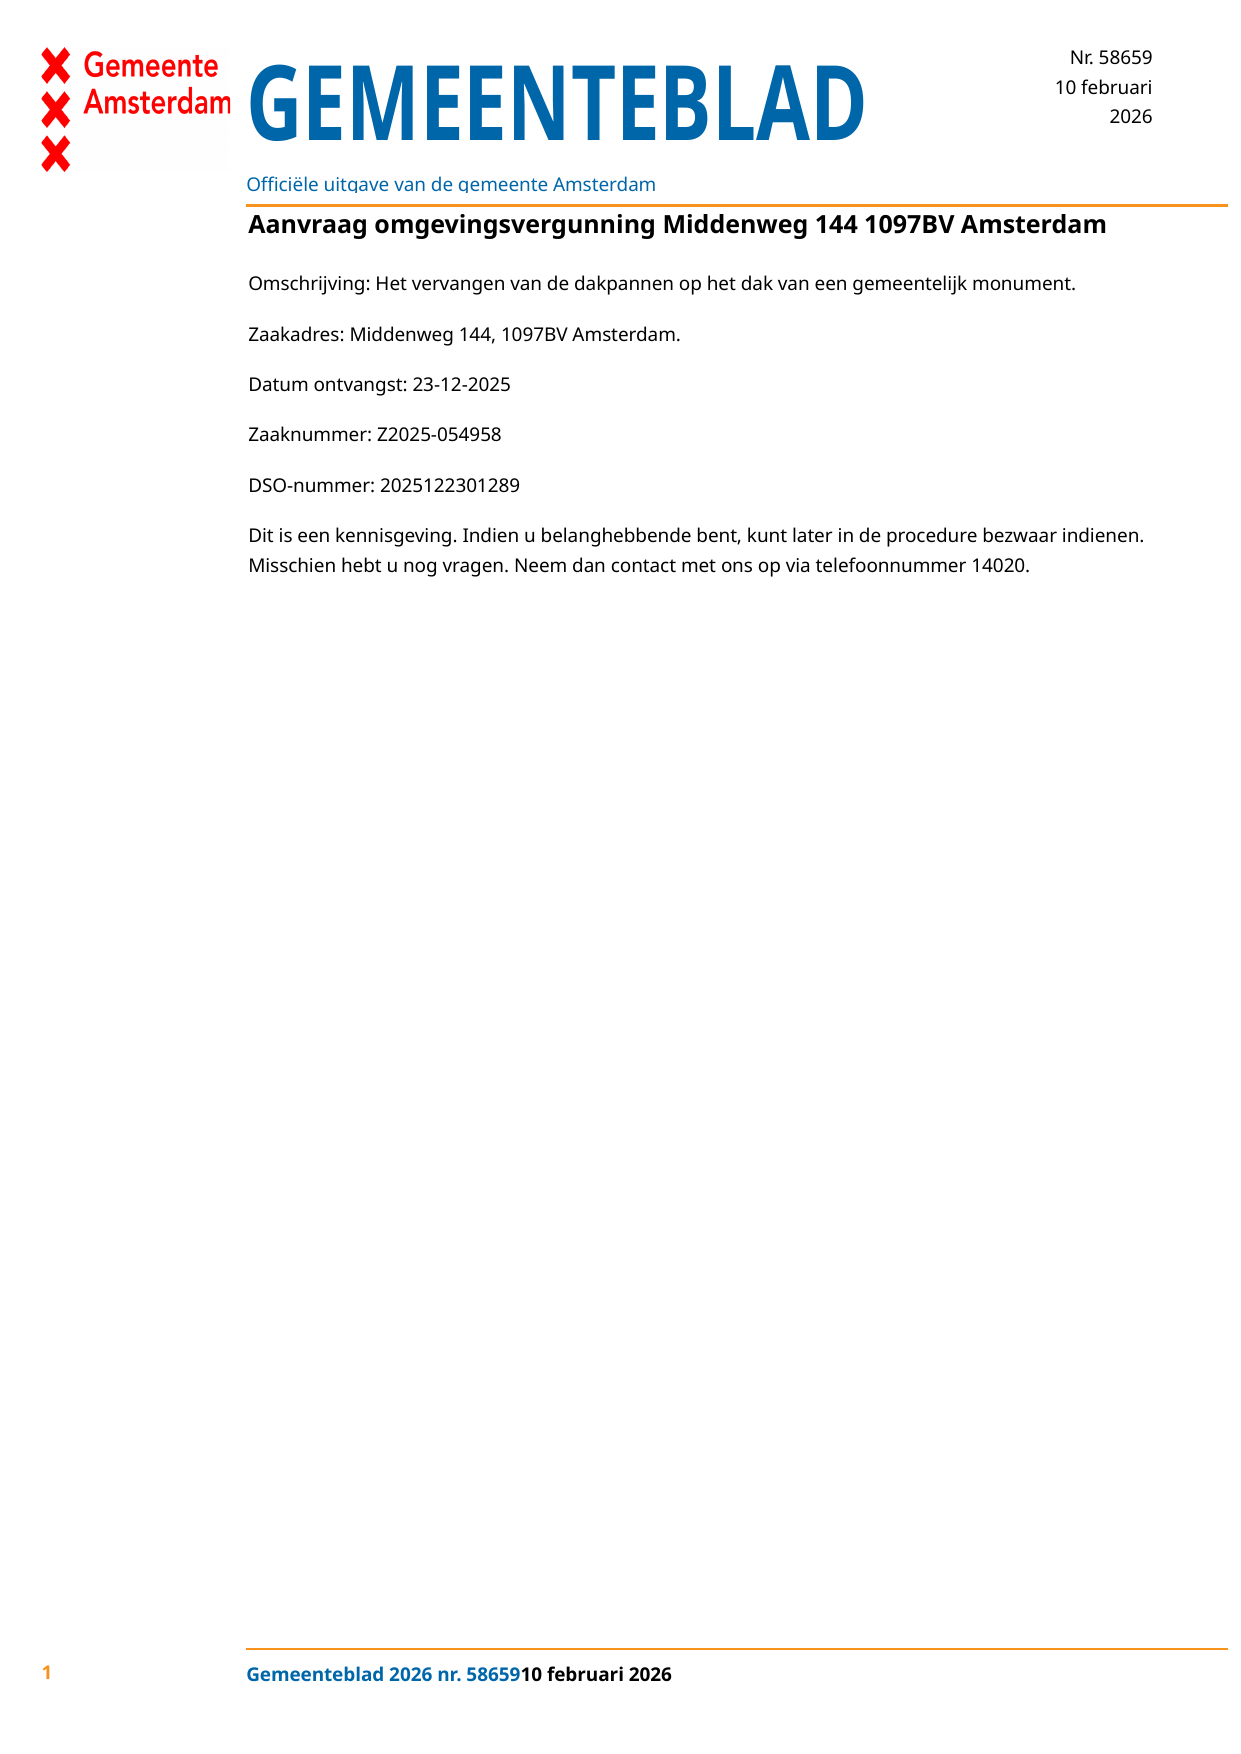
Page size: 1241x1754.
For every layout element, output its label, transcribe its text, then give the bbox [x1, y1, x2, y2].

text Dit is een kennisgeving. Indien u belanghebbende bent, kunt later in de procedure bezwaar indienen. Misschien hebt u nog vragen. Neem dan contact met ons op via telefoonnummer 14020. [248, 522, 1152, 578]
picture [41, 47, 231, 172]
text Omschrijving: Het vervangen van de dakpannen op het dak van een gemeentelijk monument. [248, 270, 1152, 296]
text Aanvraag omgevingsvergunning Middenweg 144 1097BV Amsterdam [248, 207, 1152, 241]
text Datum ontvangst: 23-12-2025 [248, 371, 1152, 397]
text Zaakadres: Middenweg 144, 1097BV Amsterdam. [248, 321, 1152, 346]
text Zaaknummer: Z2025-054958 [248, 422, 1152, 447]
text DSO-nummer: 2025122301289 [248, 472, 1152, 498]
